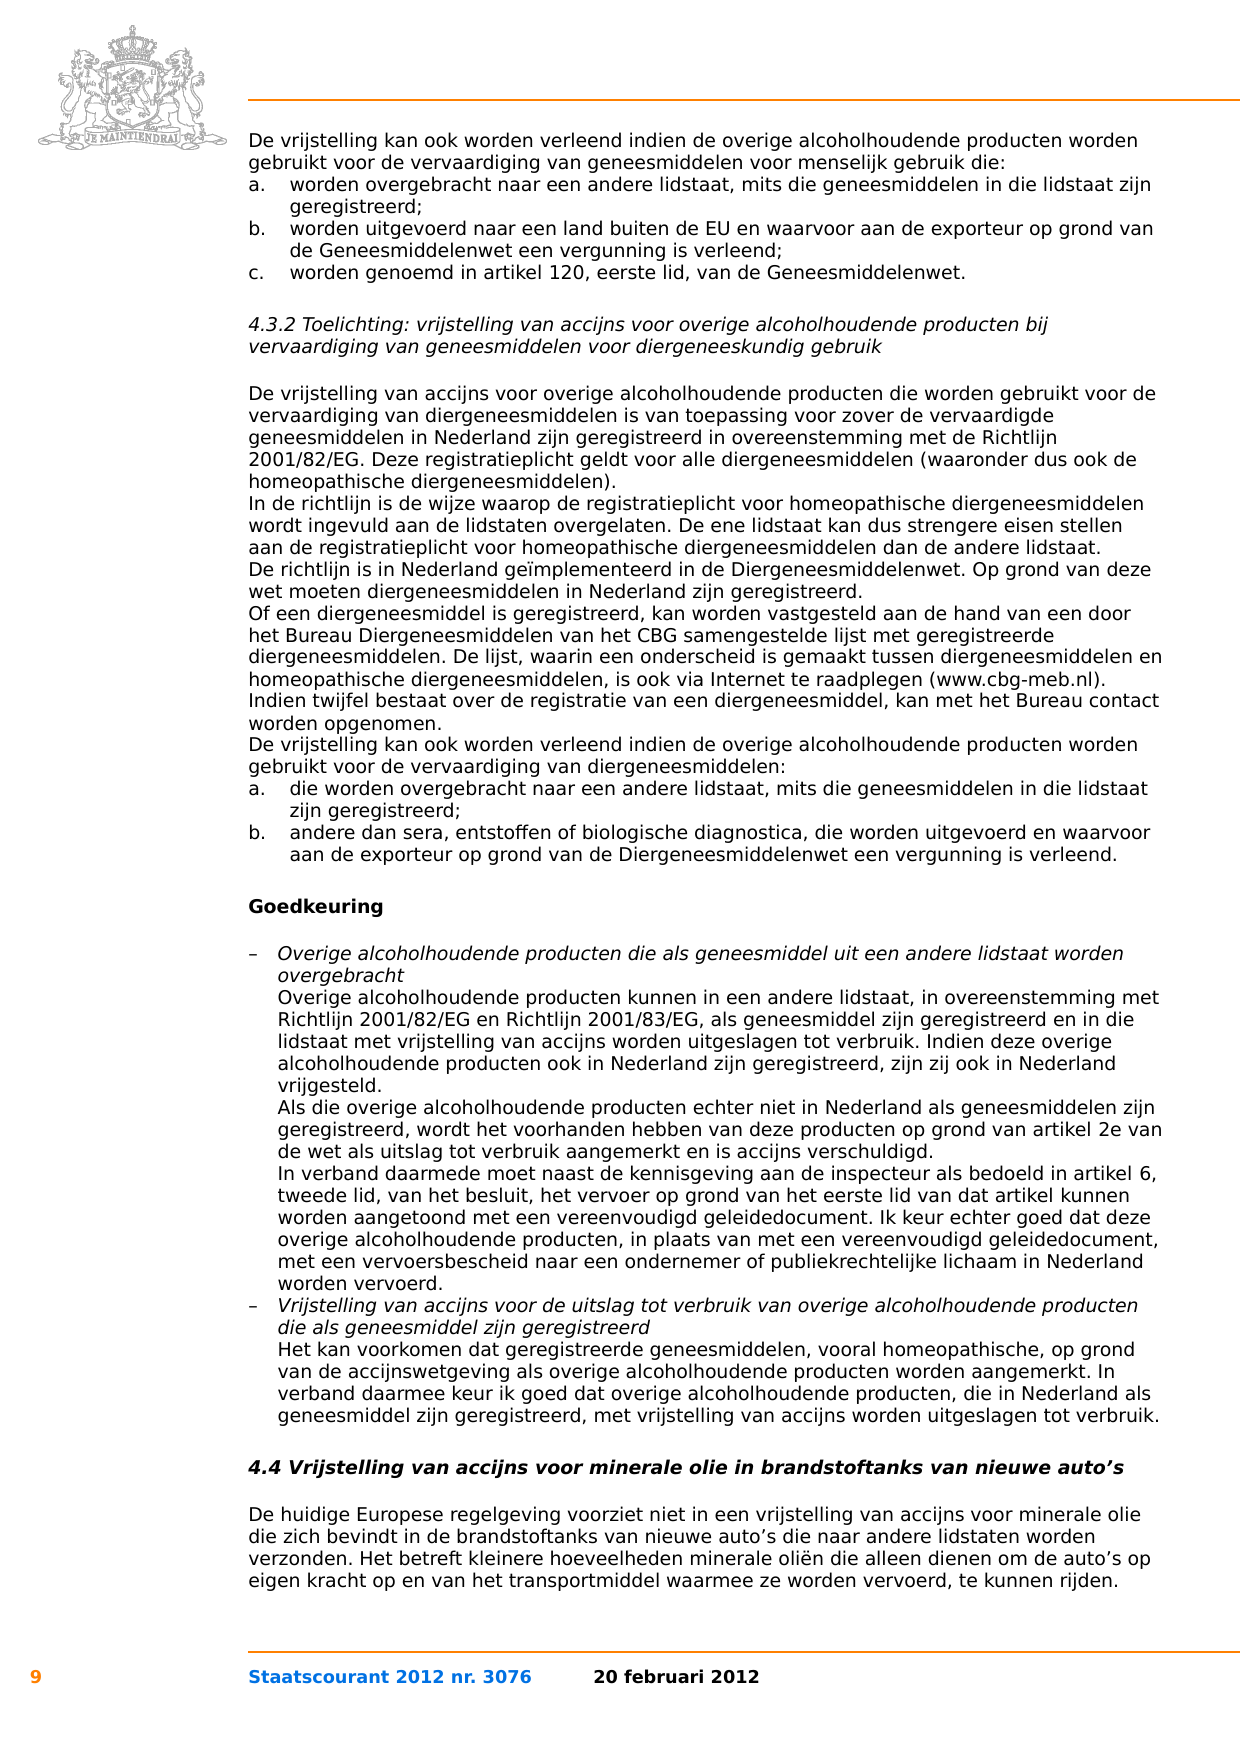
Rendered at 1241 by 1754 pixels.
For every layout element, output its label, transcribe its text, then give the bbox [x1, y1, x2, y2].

text – Overige alcoholhoudende producten die als geneesmiddel uit een andere lidstaat worden overgebracht [248, 943, 1163, 987]
text In de richtlijn is de wijze waarop de registratieplicht voor homeopathische diergeneesmiddelen wordt ingevuld aan de lidstaten overgelaten. De ene lidstaat kan dus strengere eisen stellen aan de registratieplicht voor homeopathische diergeneesmiddelen dan de andere lidstaat. [248, 493, 1163, 558]
text De huidige Europese regelgeving voorziet niet in een vrijstelling van accijns voor minerale olie die zich bevindt in de brandstoftanks van nieuwe auto’s die naar andere lidstaten worden verzonden. Het betreft kleinere hoeveelheden minerale oliën die alleen dienen om de auto’s op eigen kracht op en van het transportmiddel waarmee ze worden vervoerd, te kunnen rijden. [248, 1504, 1163, 1592]
subtitle Goedkeuring [248, 896, 1163, 918]
text Als die overige alcoholhoudende producten echter niet in Nederland als geneesmiddelen zijn geregistreerd, wordt het voorhanden hebben van deze producten op grond van artikel 2e van de wet als uitslag tot verbruik aangemerkt en is accijns verschuldigd. [277, 1097, 1163, 1163]
text b. worden uitgevoerd naar een land buiten de EU en waarvoor aan de exporteur op grond van de Geneesmiddelenwet een vergunning is verleend; [248, 218, 1163, 262]
text Of een diergeneesmiddel is geregistreerd, kan worden vastgesteld aan de hand van een door het Bureau Diergeneesmiddelen van het CBG samengestelde lijst met geregistreerde diergeneesmiddelen. De lijst, waarin een onderscheid is gemaakt tussen diergeneesmiddelen en homeopathische diergeneesmiddelen, is ook via Internet te raadplegen (www.cbg-meb.nl). [248, 602, 1163, 690]
text Overige alcoholhoudende producten kunnen in een andere lidstaat, in overeenstemming met Richtlijn 2001/82/EG en Richtlijn 2001/83/EG, als geneesmiddel zijn geregistreerd en in die lidstaat met vrijstelling van accijns worden uitgeslagen tot verbruik. Indien deze overige alcoholhoudende producten ook in Nederland zijn geregistreerd, zijn zij ook in Nederland vrijgesteld. [277, 987, 1163, 1097]
subtitle 4.3.2 Toelichting: vrijstelling van accijns voor overige alcoholhoudende producten bij vervaardiging van geneesmiddelen voor diergeneeskundig gebruik [248, 314, 1163, 358]
text Indien twijfel bestaat over de registratie van een diergeneesmiddel, kan met het Bureau contact worden opgenomen. [248, 690, 1163, 734]
text b. andere dan sera, entstoffen of biologische diagnostica, die worden uitgevoerd en waarvoor aan de exporteur op grond van de Diergeneesmiddelenwet een vergunning is verleend. [248, 822, 1163, 866]
subtitle 4.4 Vrijstelling van accijns voor minerale olie in brandstoftanks van nieuwe auto’s [248, 1457, 1163, 1479]
picture [38, 25, 227, 150]
text c. worden genoemd in artikel 120, eerste lid, van de Geneesmiddelenwet. [248, 262, 1163, 284]
text a. die worden overgebracht naar een andere lidstaat, mits die geneesmiddelen in die lidstaat zijn geregistreerd; [248, 778, 1163, 822]
text Het kan voorkomen dat geregistreerde geneesmiddelen, vooral homeopathische, op grond van de accijnswetgeving als overige alcoholhoudende producten worden aangemerkt. In verband daarmee keur ik goed dat overige alcoholhoudende producten, die in Nederland als geneesmiddel zijn geregistreerd, met vrijstelling van accijns worden uitgeslagen tot verbruik. [277, 1339, 1163, 1427]
text De vrijstelling van accijns voor overige alcoholhoudende producten die worden gebruikt voor de vervaardiging van diergeneesmiddelen is van toepassing voor zover de vervaardigde geneesmiddelen in Nederland zijn geregistreerd in overeenstemming met de Richtlijn 2001/82/EG. Deze registratieplicht geldt voor alle diergeneesmiddelen (waaronder dus ook de homeopathische diergeneesmiddelen). [248, 383, 1163, 493]
text a. worden overgebracht naar een andere lidstaat, mits die geneesmiddelen in die lidstaat zijn geregistreerd; [248, 174, 1163, 218]
text De richtlijn is in Nederland geïmplementeerd in de Diergeneesmiddelenwet. Op grond van deze wet moeten diergeneesmiddelen in Nederland zijn geregistreerd. [248, 558, 1163, 602]
text In verband daarmede moet naast de kennisgeving aan de inspecteur als bedoeld in artikel 6, tweede lid, van het besluit, het vervoer op grond van het eerste lid van dat artikel kunnen worden aangetoond met een vereenvoudigd geleidedocument. Ik keur echter goed dat deze overige alcoholhoudende producten, in plaats van met een vereenvoudigd geleidedocument, met een vervoersbescheid naar een ondernemer of publiekrechtelijke lichaam in Nederland worden vervoerd. [277, 1163, 1163, 1295]
text De vrijstelling kan ook worden verleend indien de overige alcoholhoudende producten worden gebruikt voor de vervaardiging van geneesmiddelen voor menselijk gebruik die: [248, 130, 1163, 174]
text De vrijstelling kan ook worden verleend indien de overige alcoholhoudende producten worden gebruikt voor de vervaardiging van diergeneesmiddelen: [248, 734, 1163, 778]
text – Vrijstelling van accijns voor de uitslag tot verbruik van overige alcoholhoudende producten die als geneesmiddel zijn geregistreerd [248, 1295, 1163, 1339]
